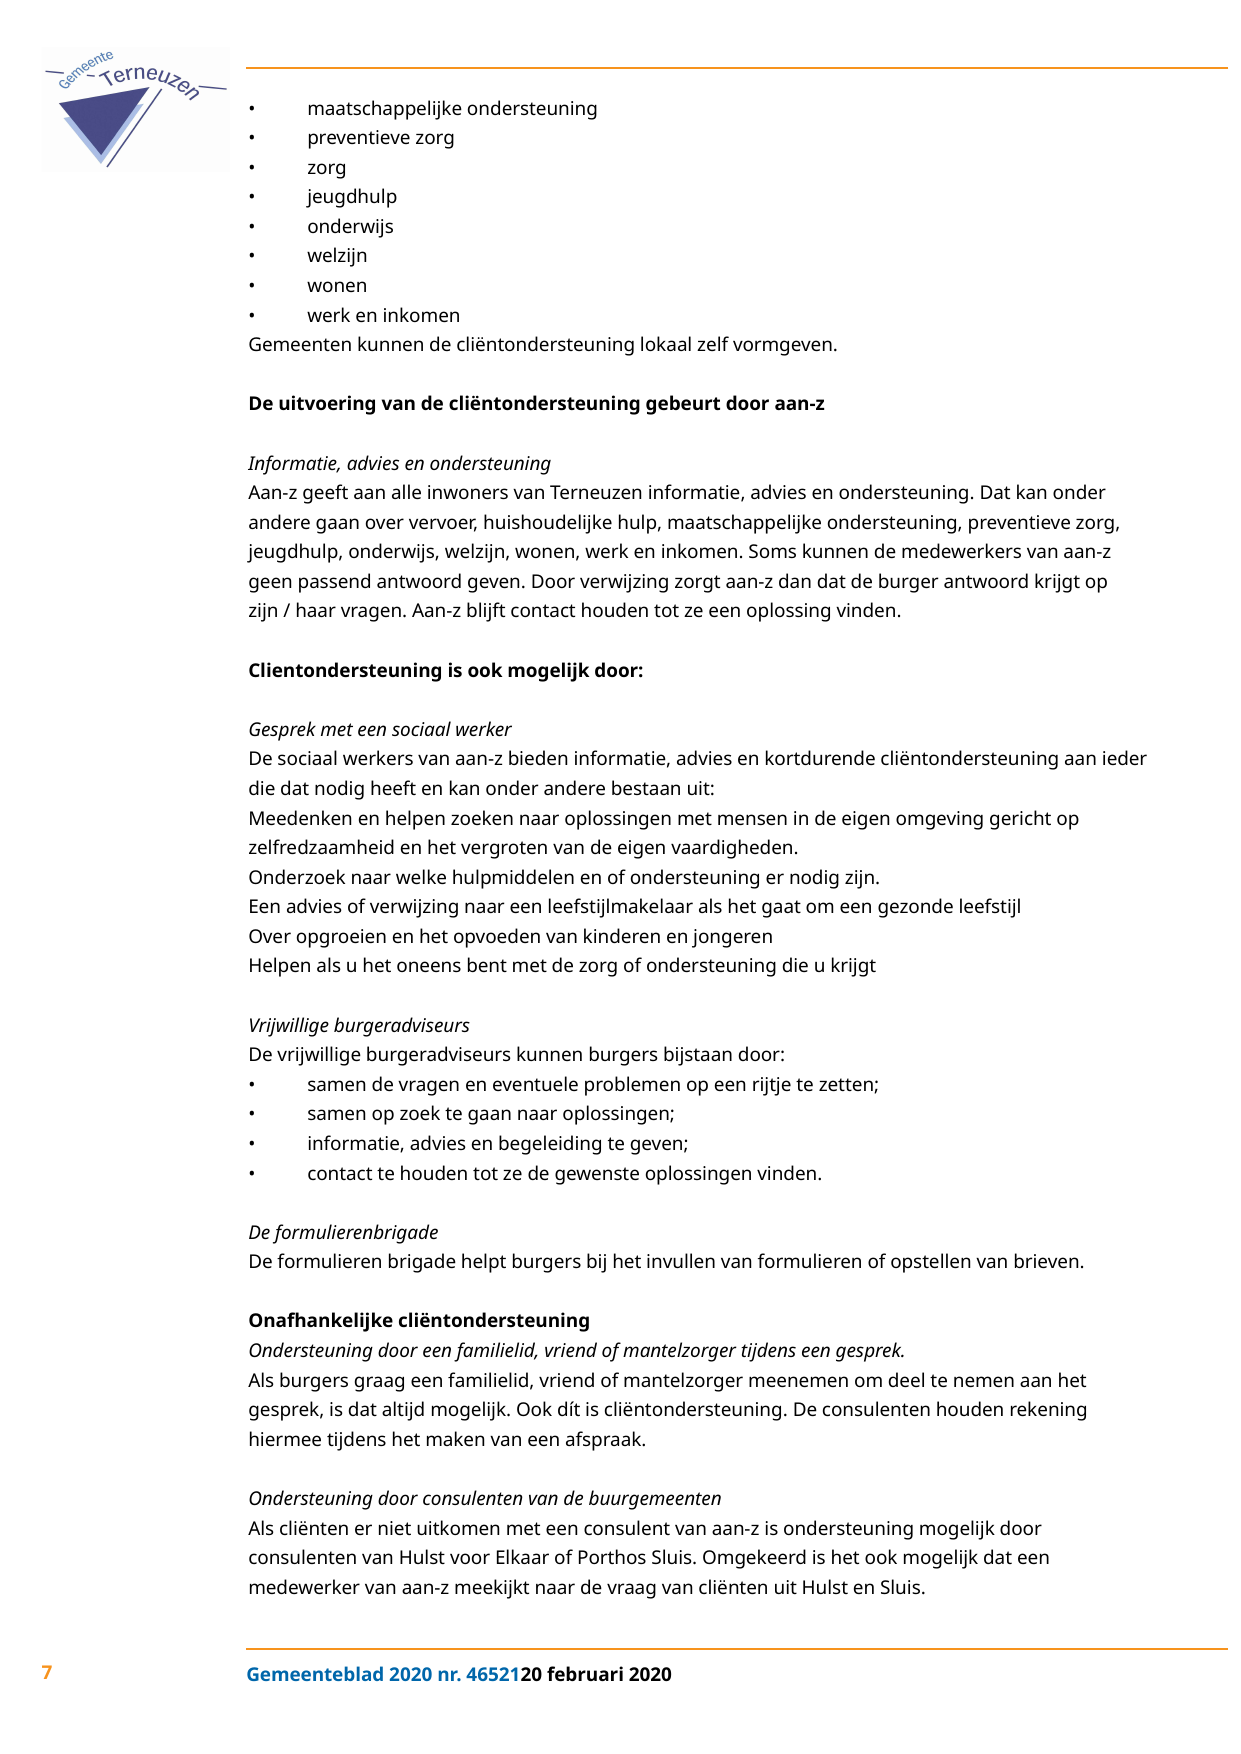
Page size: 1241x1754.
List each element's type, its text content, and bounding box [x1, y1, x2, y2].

text Meedenken en helpen zoeken naar oplossingen met mensen in de eigen omgeving gericht op zelfredzaamheid en het vergroten van de eigen vaardigheden. [248, 805, 1152, 860]
text Onafhankelijke cliëntondersteuning [248, 1308, 1152, 1333]
list preventieve zorg [248, 124, 1152, 150]
text Als burgers graag een familielid, vriend of mantelzorger meenemen om deel te nemen aan het gesprek, is dat altijd mogelijk. Ook dít is cliëntondersteuning. De consulenten houden rekening hiermee tijdens het maken van een afspraak. [248, 1367, 1152, 1452]
text De formulieren brigade helpt burgers bij het invullen van formulieren of opstellen van brieven. [248, 1248, 1152, 1274]
list jeugdhulp [248, 183, 1152, 209]
text Gesprek met een sociaal werker [248, 716, 1152, 742]
text Gemeenten kunnen de cliëntondersteuning lokaal zelf vormgeven. [248, 331, 1152, 357]
list welzijn [248, 243, 1152, 268]
list informatie, advies en begeleiding te geven; [248, 1130, 1152, 1156]
list contact te houden tot ze de gewenste oplossingen vinden. [248, 1160, 1152, 1186]
text Ondersteuning door consulenten van de buurgemeenten [248, 1485, 1152, 1511]
text Vrijwillige burgeradviseurs [248, 1012, 1152, 1038]
text Helpen als u het oneens bent met de zorg of ondersteuning die u krijgt [248, 953, 1152, 978]
text Clientondersteuning is ook mogelijk door: [248, 657, 1152, 683]
text Over opgroeien en het opvoeden van kinderen en jongeren [248, 923, 1152, 949]
text De vrijwillige burgeradviseurs kunnen burgers bijstaan door: [248, 1041, 1152, 1067]
picture [41, 47, 231, 172]
text Onderzoek naar welke hulpmiddelen en of ondersteuning er nodig zijn. [248, 864, 1152, 890]
list zorg [248, 154, 1152, 180]
list samen op zoek te gaan naar oplossingen; [248, 1101, 1152, 1126]
list samen de vragen en eventuele problemen op een rijtje te zetten; [248, 1071, 1152, 1097]
text Een advies of verwijzing naar een leefstijlmakelaar als het gaat om een gezonde leefstijl [248, 893, 1152, 919]
text Aan-z geeft aan alle inwoners van Terneuzen informatie, advies en ondersteuning. Dat kan onder andere gaan over vervoer, huishoudelijke hulp, maatschappelijke ondersteuning, preventieve zorg, jeugdhulp, onderwijs, welzijn, wonen, werk en inkomen. Soms kunnen de medewerkers van aan-z geen passend antwoord geven. Door verwijzing zorgt aan-z dan dat de burger antwoord krijgt op zijn / haar vragen. Aan-z blijft contact houden tot ze een oplossing vinden. [248, 479, 1152, 623]
text Informatie, advies en ondersteuning [248, 450, 1152, 476]
list onderwijs [248, 213, 1152, 239]
list wonen [248, 272, 1152, 298]
text De formulierenbrigade [248, 1219, 1152, 1245]
text Als cliënten er niet uitkomen met een consulent van aan-z is ondersteuning mogelijk door consulenten van Hulst voor Elkaar of Porthos Sluis. Omgekeerd is het ook mogelijk dat een medewerker van aan-z meekijkt naar de vraag van cliënten uit Hulst en Sluis. [248, 1515, 1152, 1600]
text De sociaal werkers van aan-z bieden informatie, advies en kortdurende cliëntondersteuning aan ieder die dat nodig heeft en kan onder andere bestaan uit: [248, 746, 1152, 801]
list werk en inkomen [248, 302, 1152, 328]
text De uitvoering van de cliëntondersteuning gebeurt door aan-z [248, 391, 1152, 416]
text Ondersteuning door een familielid, vriend of mantelzorger tijdens een gesprek. [248, 1337, 1152, 1363]
list maatschappelijke ondersteuning [248, 95, 1152, 121]
